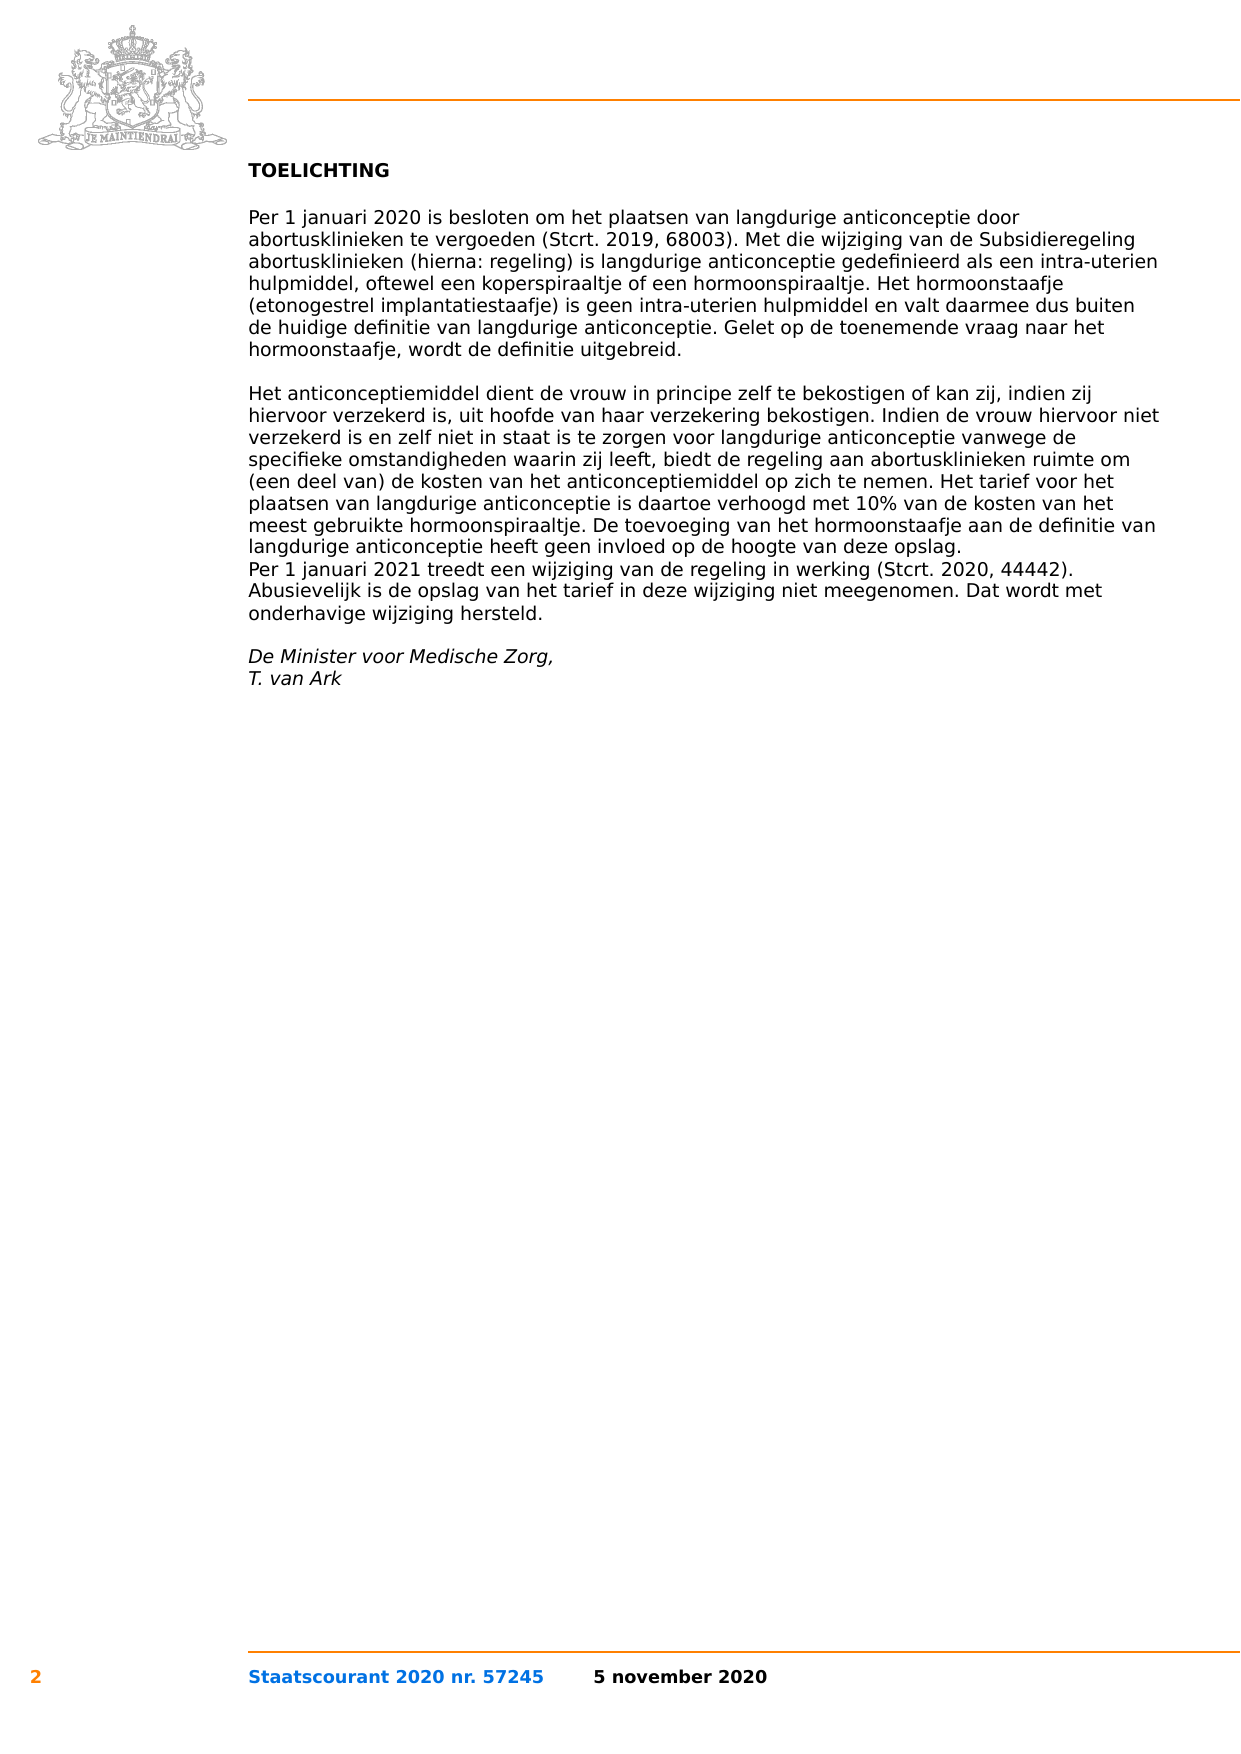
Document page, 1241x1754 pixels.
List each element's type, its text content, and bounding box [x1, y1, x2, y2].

text Het anticonceptiemiddel dient de vrouw in principe zelf te bekostigen of kan zij, indien zij hiervoor verzekerd is, uit hoofde van haar verzekering bekostigen. Indien de vrouw hiervoor niet verzekerd is en zelf niet in staat is te zorgen voor langdurige anticonceptie vanwege de specifieke omstandigheden waarin zij leeft, biedt de regeling aan abortusklinieken ruimte om (een deel van) de kosten van het anticonceptiemiddel op zich te nemen. Het tarief voor het plaatsen van langdurige anticonceptie is daartoe verhoogd met 10% van de kosten van het meest gebruikte hormoonspiraaltje. De toevoeging van het hormoonstaafje aan de definitie van langdurige anticonceptie heeft geen invloed op de hoogte van deze opslag. [248, 383, 1163, 558]
subtitle TOELICHTING [248, 160, 1163, 182]
text Per 1 januari 2020 is besloten om het plaatsen van langdurige anticonceptie door abortusklinieken te vergoeden (Stcrt. 2019, 68003). Met die wijziging van de Subsidieregeling abortusklinieken (hierna: regeling) is langdurige anticonceptie gedefinieerd als een intra-uterien hulpmiddel, oftewel een koperspiraaltje of een hormoonspiraaltje. Het hormoonstaafje (etonogestrel implantatiestaafje) is geen intra-uterien hulpmiddel en valt daarmee dus buiten de huidige definitie van langdurige anticonceptie. Gelet op de toenemende vraag naar het hormoonstaafje, wordt de definitie uitgebreid. [248, 207, 1163, 361]
text Per 1 januari 2021 treedt een wijziging van de regeling in werking (Stcrt. 2020, 44442). Abusievelijk is de opslag van het tarief in deze wijziging niet meegenomen. Dat wordt met onderhavige wijziging hersteld. [248, 558, 1163, 624]
text De Minister voor Medische Zorg, T. van Ark [248, 646, 1163, 690]
picture [38, 25, 227, 150]
